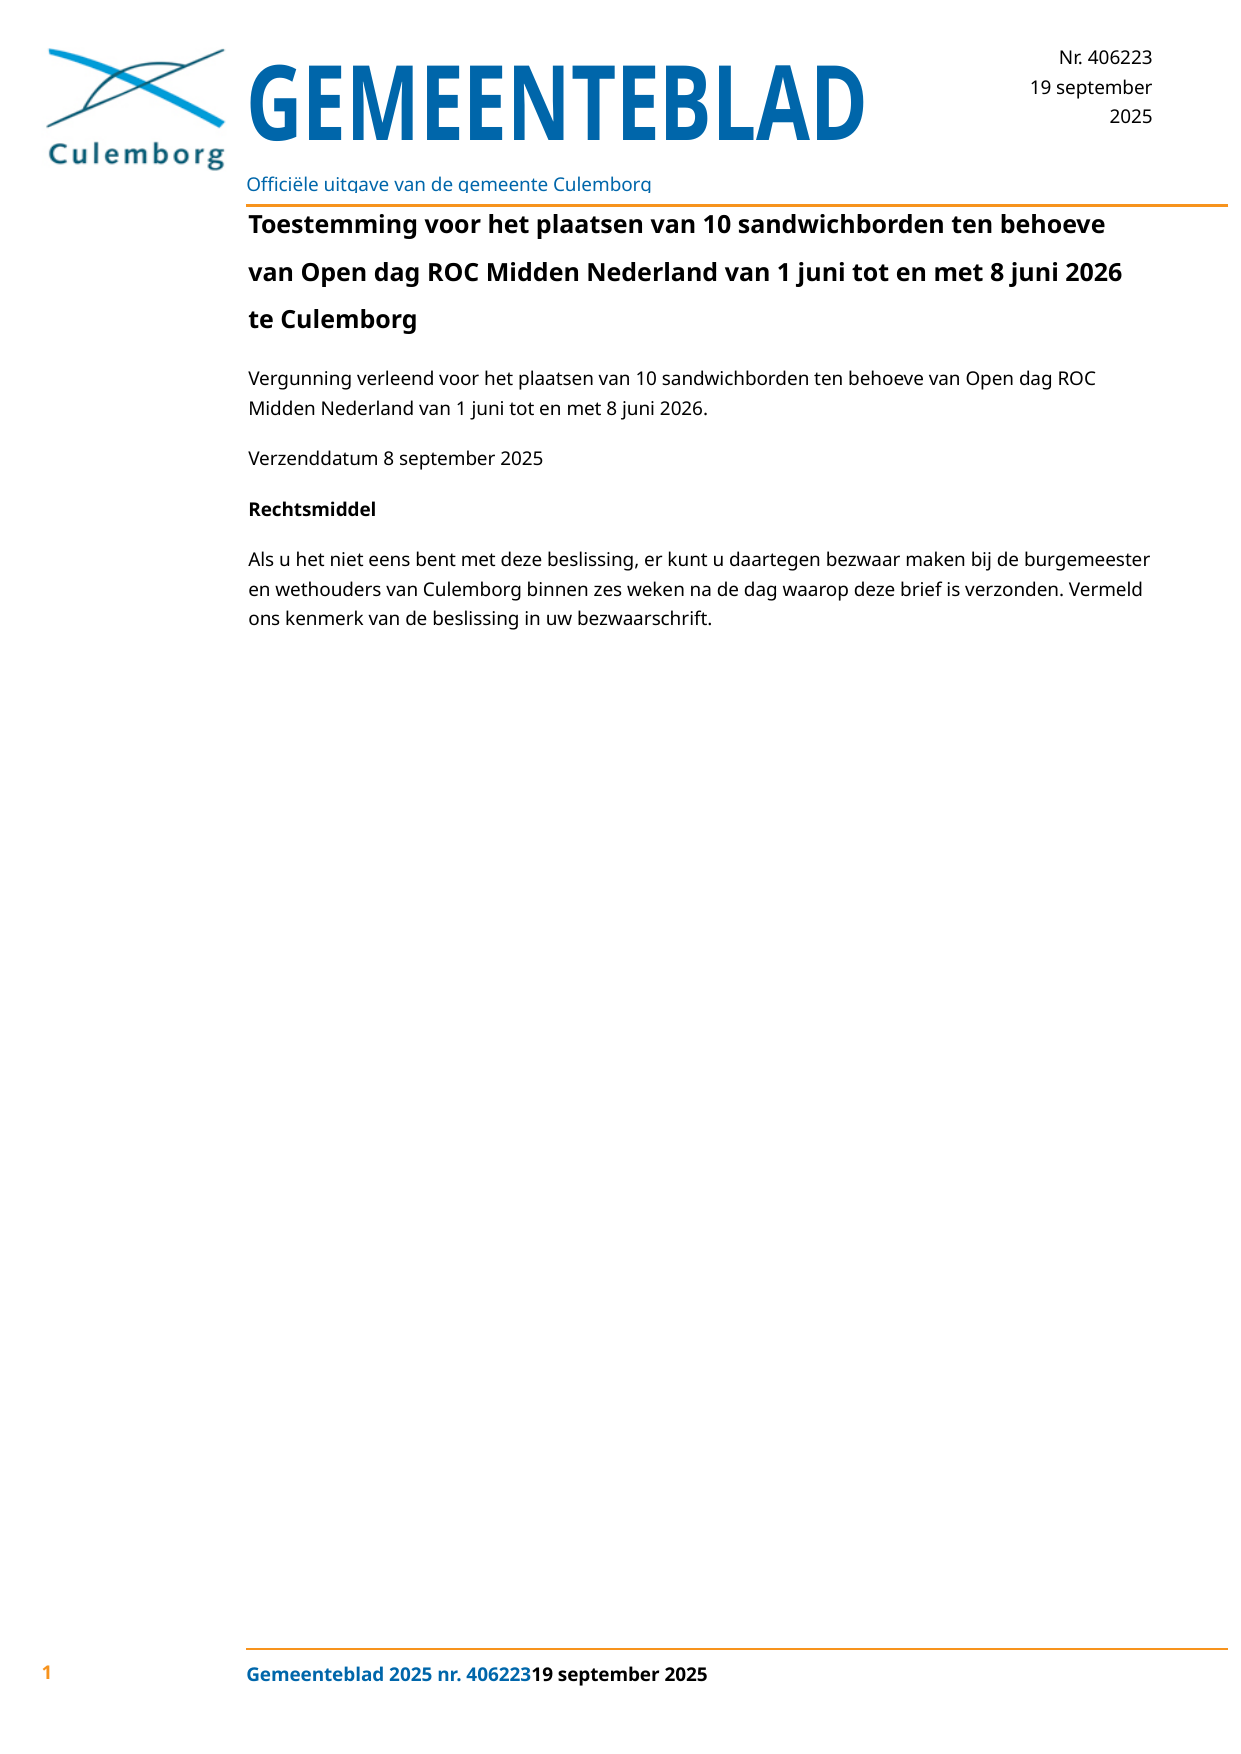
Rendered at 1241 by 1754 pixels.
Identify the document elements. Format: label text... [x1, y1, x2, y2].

text Vergunning verleend voor het plaatsen van 10 sandwichborden ten behoeve van Open dag ROC Midden Nederland van 1 juni tot en met 8 juni 2026. [248, 366, 1152, 421]
picture [41, 47, 231, 172]
text Als u het niet eens bent met deze beslissing, er kunt u daartegen bezwaar maken bij de burgemeester en wethouders van Culemborg binnen zes weken na de dag waarop deze brief is verzonden. Vermeld ons kenmerk van de beslissing in uw bezwaarschrift. [248, 546, 1152, 631]
text Rechtsmiddel [248, 496, 1152, 522]
text Toestemming voor het plaatsen van 10 sandwichborden ten behoeve van Open dag ROC Midden Nederland van 1 juni tot en met 8 juni 2026 te Culemborg [248, 207, 1152, 336]
text Verzenddatum 8 september 2025 [248, 446, 1152, 471]
